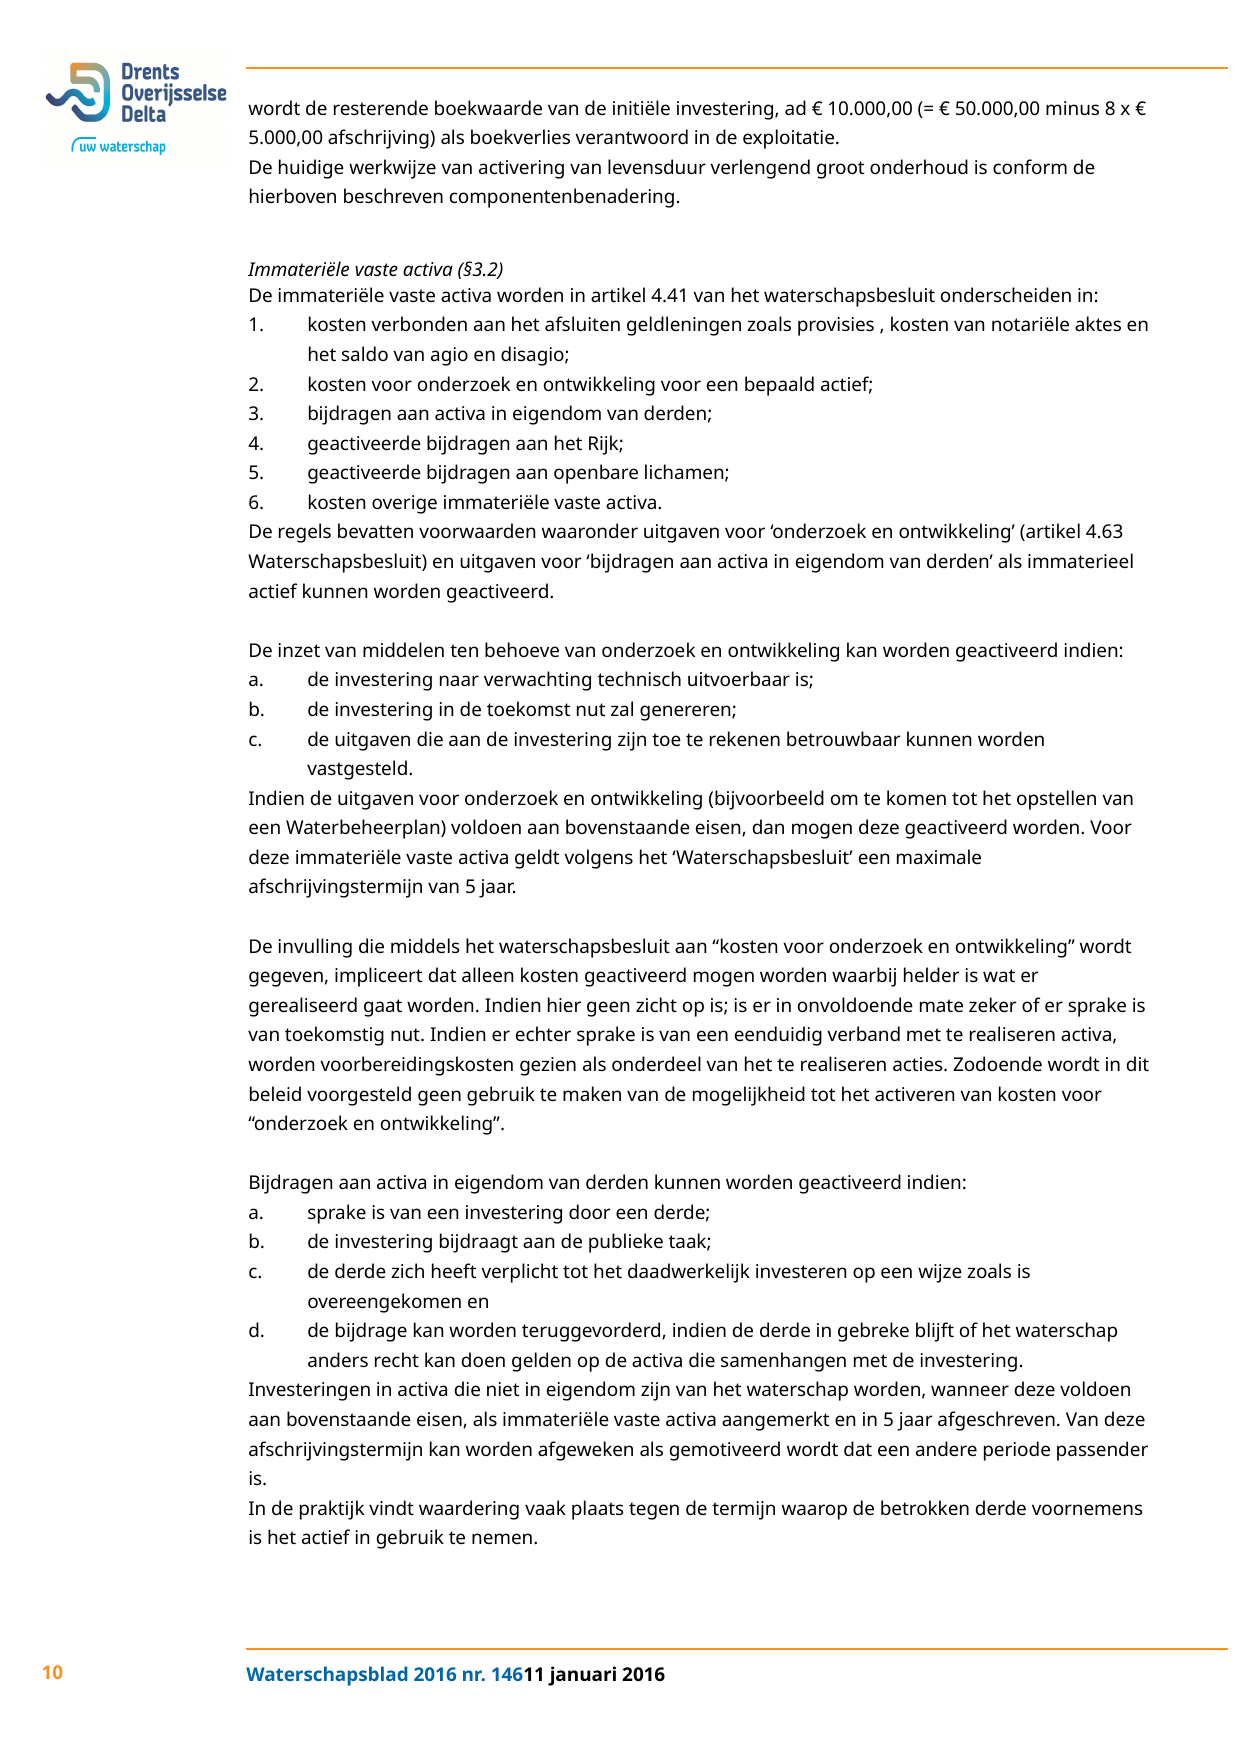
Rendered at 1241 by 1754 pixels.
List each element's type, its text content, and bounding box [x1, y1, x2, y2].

text De inzet van middelen ten behoeve van onderzoek en ontwikkeling kan worden geactiveerd indien: [248, 637, 1152, 663]
list kosten overige immateriële vaste activa. [248, 489, 1152, 515]
list geactiveerde bijdragen aan openbare lichamen; [248, 459, 1152, 485]
text In de praktijk vindt waardering vaak plaats tegen de termijn waarop de betrokken derde voornemens is het actief in gebruik te nemen. [248, 1495, 1152, 1550]
list bijdragen aan activa in eigendom van derden; [248, 400, 1152, 426]
list de investering bijdraagt aan de publieke taak; [248, 1229, 1152, 1254]
text De invulling die middels het waterschapsbesluit aan “kosten voor onderzoek en ontwikkeling” wordt gegeven, impliceert dat alleen kosten geactiveerd mogen worden waarbij helder is wat er gerealiseerd gaat worden. Indien hier geen zicht op is; is er in onvoldoende mate zeker of er sprake is van toekomstig nut. Indien er echter sprake is van een eenduidig verband met te realiseren activa, worden voorbereidingskosten gezien als onderdeel van het te realiseren acties. Zodoende wordt in dit beleid voorgesteld geen gebruik te maken van de mogelijkheid tot het activeren van kosten voor “onderzoek en ontwikkeling”. [248, 933, 1152, 1136]
list kosten verbonden aan het afsluiten geldleningen zoals provisies , kosten van notariële aktes en het saldo van agio en disagio; [248, 312, 1152, 367]
text Bijdragen aan activa in eigendom van derden kunnen worden geactiveerd indien: [248, 1169, 1152, 1195]
list kosten voor onderzoek en ontwikkeling voor een bepaald actief; [248, 371, 1152, 396]
picture [41, 47, 231, 172]
text Immateriële vaste activa (§3.2) [248, 256, 1152, 282]
text wordt de resterende boekwaarde van de initiële investering, ad € 10.000,00 (= € 50.000,00 minus 8 x € 5.000,00 afschrijving) als boekverlies verantwoord in de exploitatie. [248, 95, 1152, 150]
text De immateriële vaste activa worden in artikel 4.41 van het waterschapsbesluit onderscheiden in: [248, 282, 1152, 308]
list sprake is van een investering door een derde; [248, 1199, 1152, 1225]
list de bijdrage kan worden teruggevorderd, indien de derde in gebreke blijft of het waterschap anders recht kan doen gelden op de activa die samenhangen met de investering. [248, 1317, 1152, 1373]
text Indien de uitgaven voor onderzoek en ontwikkeling (bijvoorbeeld om te komen tot het opstellen van een Waterbeheerplan) voldoen aan bovenstaande eisen, dan mogen deze geactiveerd worden. Voor deze immateriële vaste activa geldt volgens het ‘Waterschapsbesluit’ een maximale afschrijvingstermijn van 5 jaar. [248, 785, 1152, 899]
text Investeringen in activa die niet in eigendom zijn van het waterschap worden, wanneer deze voldoen aan bovenstaande eisen, als immateriële vaste activa aangemerkt en in 5 jaar afgeschreven. Van deze afschrijvingstermijn kan worden afgeweken als gemotiveerd wordt dat een andere periode passender is. [248, 1377, 1152, 1491]
text De regels bevatten voorwaarden waaronder uitgaven voor ‘onderzoek en ontwikkeling’ (artikel 4.63 Waterschapsbesluit) en uitgaven voor ‘bijdragen aan activa in eigendom van derden’ als immaterieel actief kunnen worden geactiveerd. [248, 519, 1152, 603]
list de uitgaven die aan de investering zijn toe te rekenen betrouwbaar kunnen worden vastgesteld. [248, 726, 1152, 781]
list de investering in de toekomst nut zal genereren; [248, 696, 1152, 722]
list de derde zich heeft verplicht tot het daadwerkelijk investeren op een wijze zoals is overeengekomen en [248, 1258, 1152, 1313]
list de investering naar verwachting technisch uitvoerbaar is; [248, 667, 1152, 692]
text De huidige werkwijze van activering van levensduur verlengend groot onderhoud is conform de hierboven beschreven componentenbenadering. [248, 154, 1152, 209]
list geactiveerde bijdragen aan het Rijk; [248, 430, 1152, 456]
